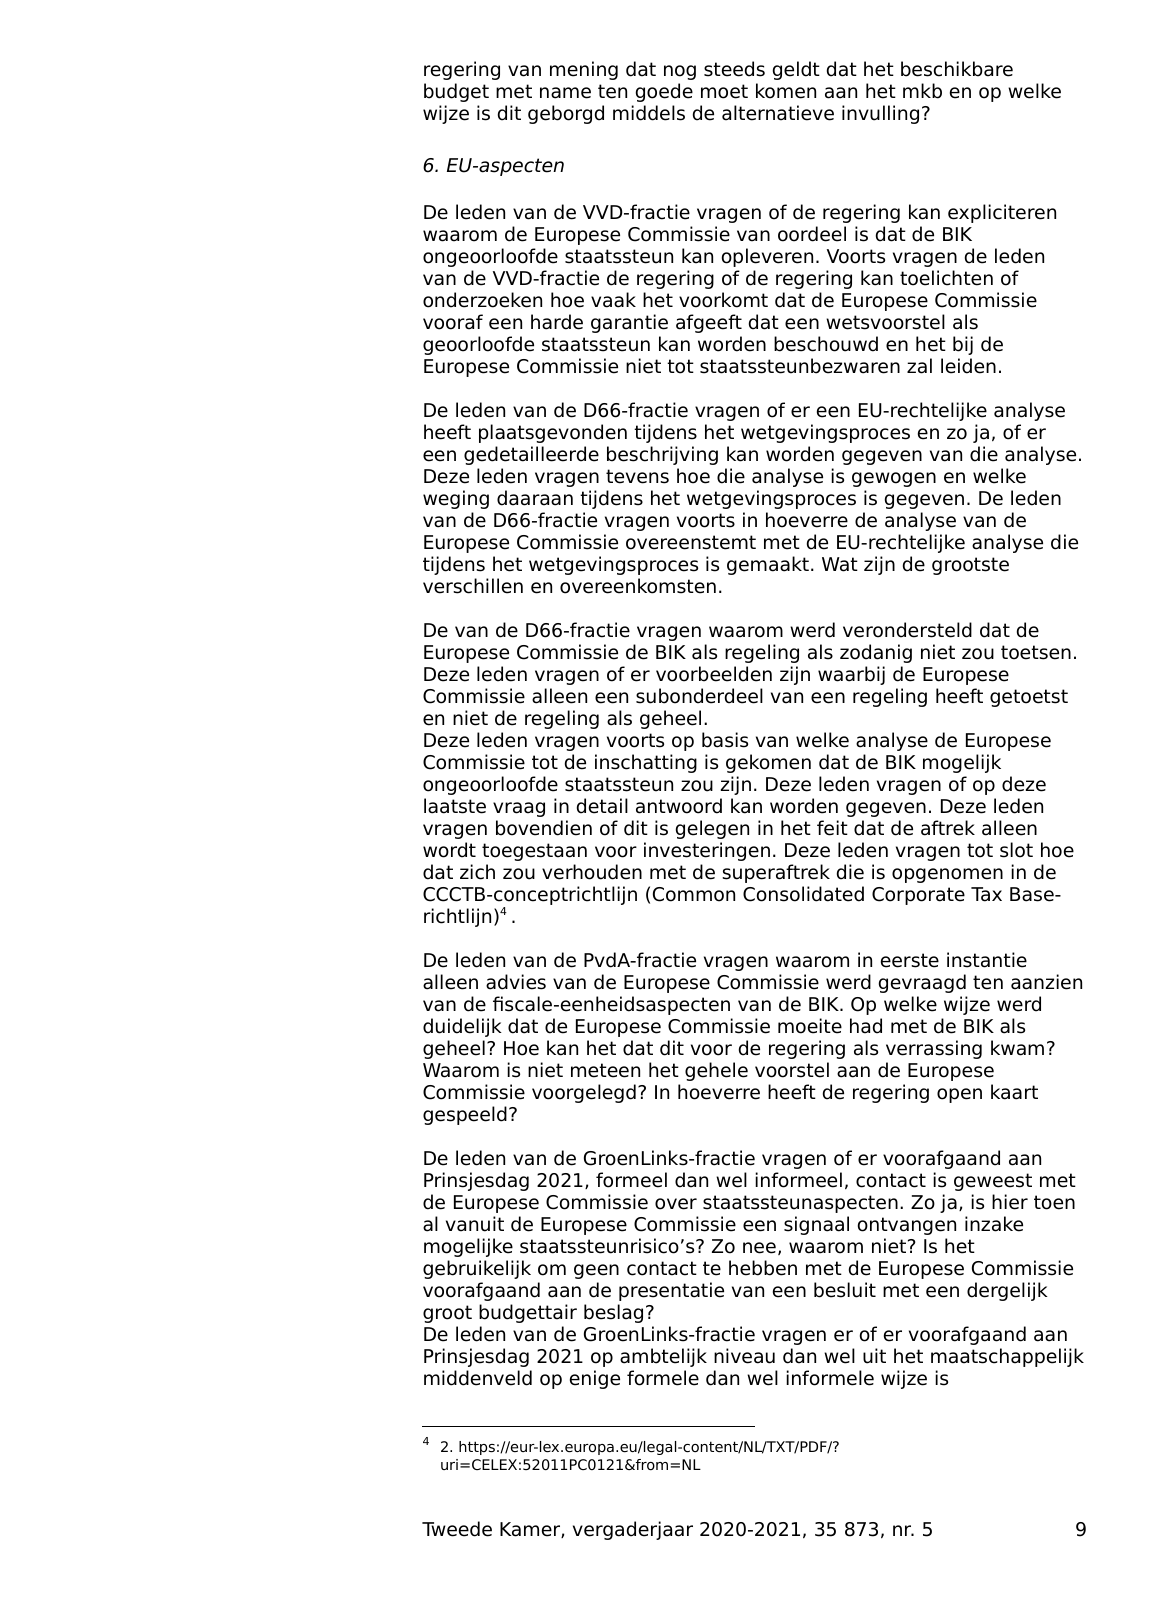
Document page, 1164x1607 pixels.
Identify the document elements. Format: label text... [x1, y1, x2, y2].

subtitle 6. EU-aspecten [422, 155, 1087, 177]
text De leden van de D66-fractie vragen of er een EU-rechtelijke analyse heeft plaatsgevonden tijdens het wetgevingsproces en zo ja, of er een gedetailleerde beschrijving kan worden gegeven van die analyse. Deze leden vragen tevens hoe die analyse is gewogen en welke weging daaraan tijdens het wetgevingsproces is gegeven. De leden van de D66-fractie vragen voorts in hoeverre de analyse van de Europese Commissie overeenstemt met de EU-rechtelijke analyse die tijdens het wetgevingsproces is gemaakt. Wat zijn de grootste verschillen en overeenkomsten. [422, 400, 1087, 598]
text De leden van de VVD-fractie vragen of de regering kan expliciteren waarom de Europese Commissie van oordeel is dat de BIK ongeoorloofde staatssteun kan opleveren. Voorts vragen de leden van de VVD-fractie de regering of de regering kan toelichten of onderzoeken hoe vaak het voorkomt dat de Europese Commissie vooraf een harde garantie afgeeft dat een wetsvoorstel als geoorloofde staatssteun kan worden beschouwd en het bij de Europese Commissie niet tot staatssteunbezwaren zal leiden. [422, 202, 1087, 378]
text regering van mening dat nog steeds geldt dat het beschikbare budget met name ten goede moet komen aan het mkb en op welke wijze is dit geborgd middels de alternatieve invulling? [422, 59, 1087, 125]
text De van de D66-fractie vragen waarom werd verondersteld dat de Europese Commissie de BIK als regeling als zodanig niet zou toetsen. Deze leden vragen of er voorbeelden zijn waarbij de Europese Commissie alleen een subonderdeel van een regeling heeft getoetst en niet de regeling als geheel. [422, 620, 1087, 730]
text 2. https://eur-lex.europa.eu/legal-content/NL/TXT/PDF/?uri=CELEX:52011PC0121&from=NL [422, 1435, 1087, 1474]
text De leden van de GroenLinks-fractie vragen of er voorafgaand aan Prinsjesdag 2021, formeel dan wel informeel, contact is geweest met de Europese Commissie over staatssteunaspecten. Zo ja, is hier toen al vanuit de Europese Commissie een signaal ontvangen inzake mogelijke staatssteunrisico’s? Zo nee, waarom niet? Is het gebruikelijk om geen contact te hebben met de Europese Commissie voorafgaand aan de presentatie van een besluit met een dergelijk groot budgettair beslag? [422, 1148, 1087, 1324]
text De leden van de PvdA-fractie vragen waarom in eerste instantie alleen advies van de Europese Commissie werd gevraagd ten aanzien van de fiscale-eenheidsaspecten van de BIK. Op welke wijze werd duidelijk dat de Europese Commissie moeite had met de BIK als geheel? Hoe kan het dat dit voor de regering als verrassing kwam? Waarom is niet meteen het gehele voorstel aan de Europese Commissie voorgelegd? In hoeverre heeft de regering open kaart gespeeld? [422, 950, 1087, 1126]
text De leden van de GroenLinks-fractie vragen er of er voorafgaand aan Prinsjesdag 2021 op ambtelijk niveau dan wel uit het maatschappelijk middenveld op enige formele dan wel informele wijze is [422, 1324, 1087, 1390]
text Deze leden vragen voorts op basis van welke analyse de Europese Commissie tot de inschatting is gekomen dat de BIK mogelijk ongeoorloofde staatssteun zou zijn. Deze leden vragen of op deze laatste vraag in detail antwoord kan worden gegeven. Deze leden vragen bovendien of dit is gelegen in het feit dat de aftrek alleen wordt toegestaan voor investeringen. Deze leden vragen tot slot hoe dat zich zou verhouden met de superaftrek die is opgenomen in de CCCTB-conceptrichtlijn (Common Consolidated Corporate Tax Base-richtlijn). [422, 730, 1087, 928]
